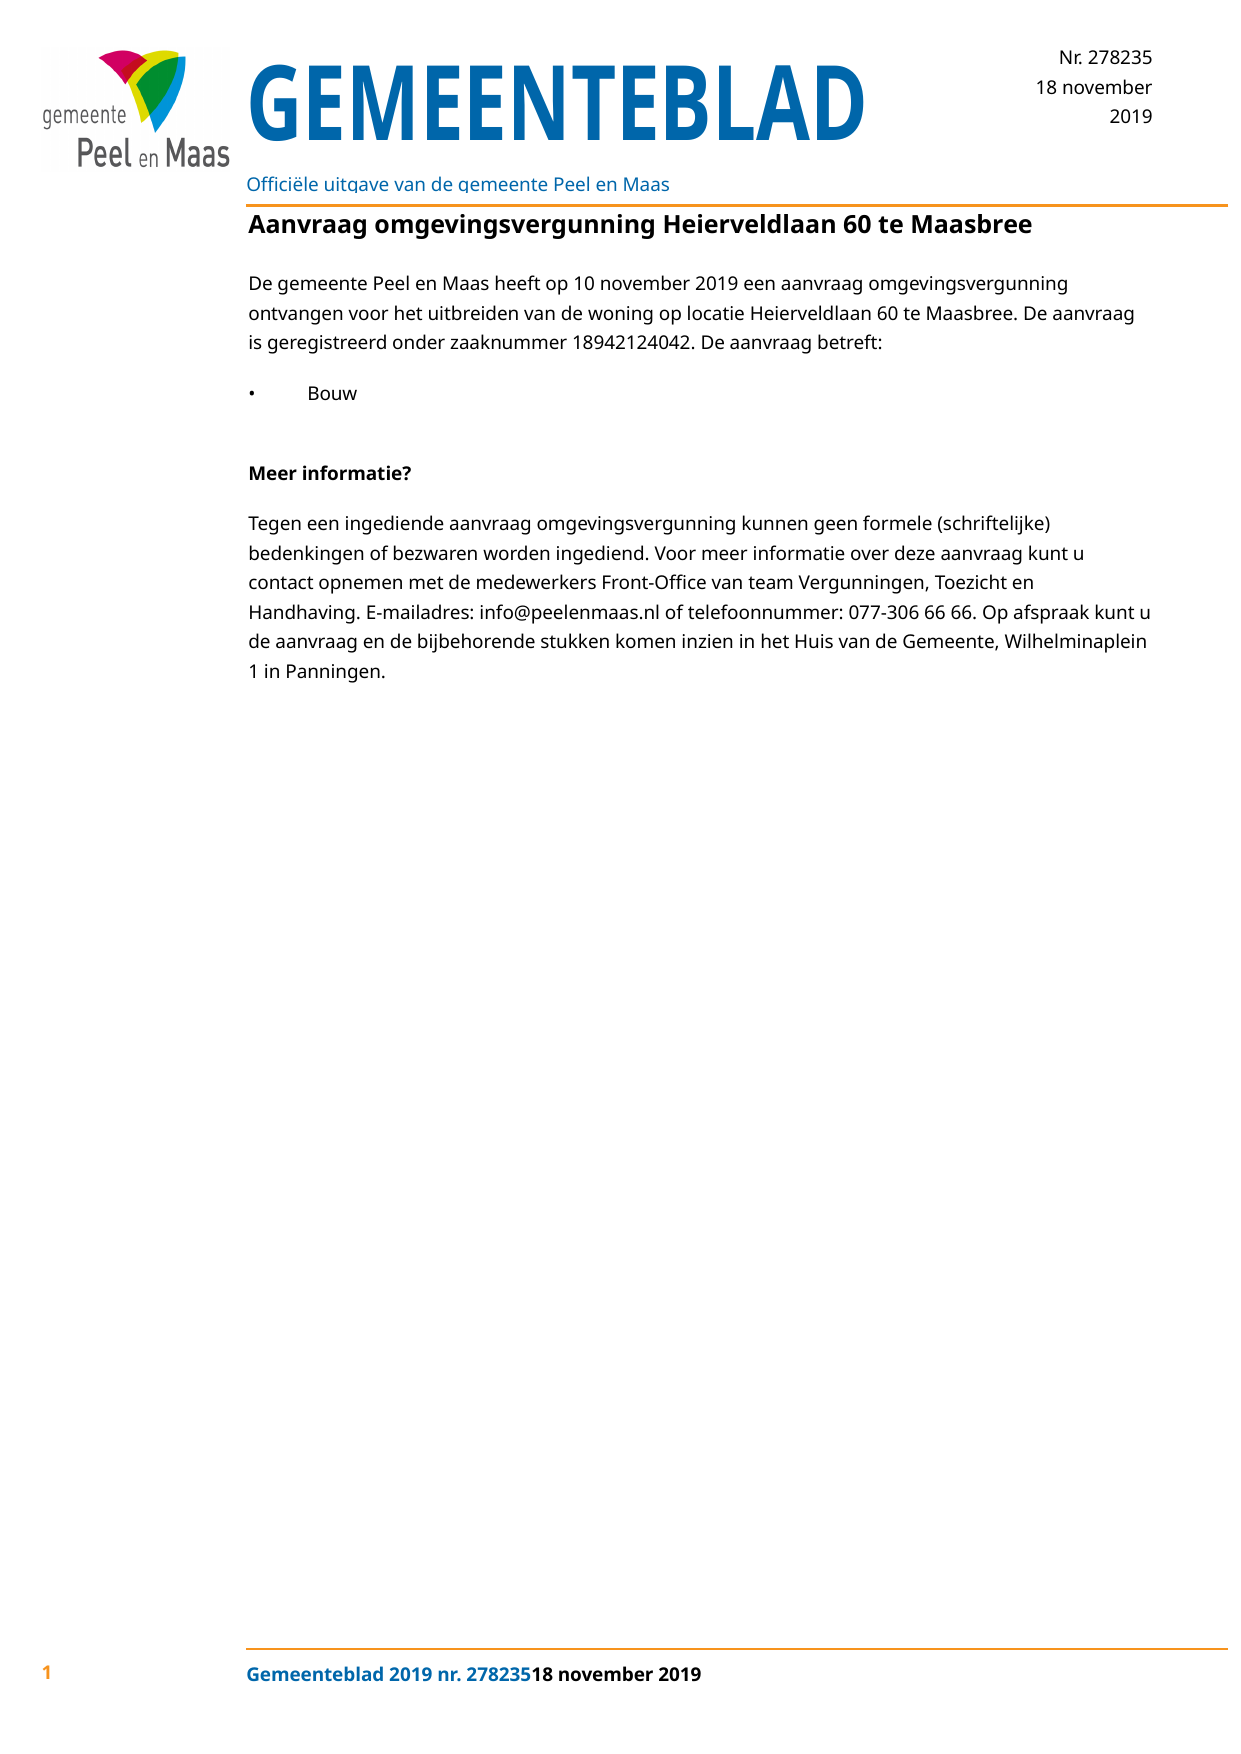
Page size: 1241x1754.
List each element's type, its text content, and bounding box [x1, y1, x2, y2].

picture [41, 47, 231, 172]
text De gemeente Peel en Maas heeft op 10 november 2019 een aanvraag omgevingsvergunning ontvangen voor het uitbreiden van de woning op locatie Heierveldlaan 60 te Maasbree. De aanvraag is geregistreerd onder zaaknummer 18942124042. De aanvraag betreft: [248, 270, 1152, 355]
text Meer informatie? [248, 460, 1152, 486]
list Bouw [248, 380, 1152, 406]
text Aanvraag omgevingsvergunning Heierveldlaan 60 te Maasbree [248, 207, 1152, 241]
text Tegen een ingediende aanvraag omgevingsvergunning kunnen geen formele (schriftelijke) bedenkingen of bezwaren worden ingediend. Voor meer informatie over deze aanvraag kunt u contact opnemen met de medewerkers Front-Office van team Vergunningen, Toezicht en Handhaving. E-mailadres: info@peelenmaas.nl of telefoonnummer: 077-306 66 66. Op afspraak kunt u de aanvraag en de bijbehorende stukken komen inzien in het Huis van de Gemeente, Wilhelminaplein 1 in Panningen. [248, 510, 1152, 684]
